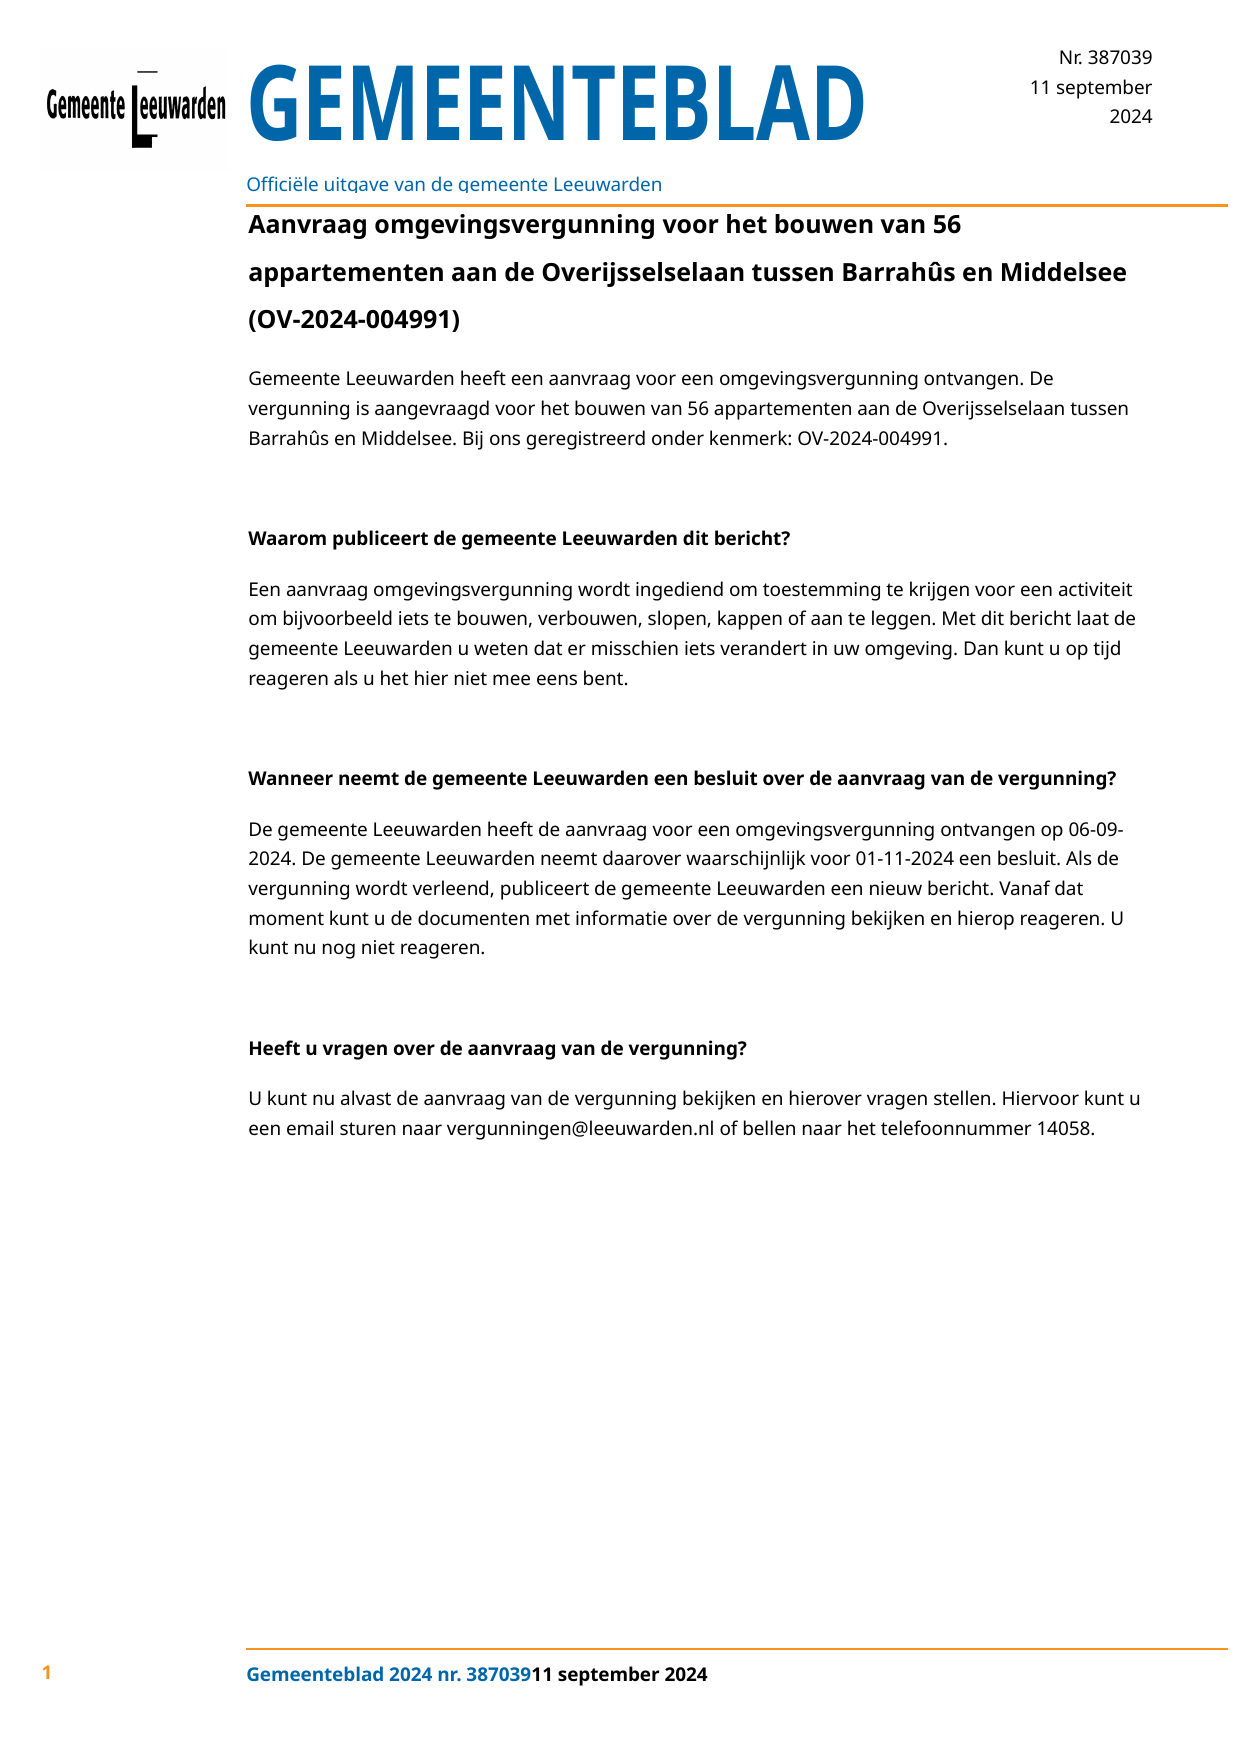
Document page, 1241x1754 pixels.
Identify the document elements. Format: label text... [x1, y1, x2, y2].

picture [41, 47, 231, 172]
text De gemeente Leeuwarden heeft de aanvraag voor een omgevingsvergunning ontvangen op 06-09-2024. De gemeente Leeuwarden neemt daarover waarschijnlijk voor 01-11-2024 een besluit. Als de vergunning wordt verleend, publiceert de gemeente Leeuwarden een nieuw bericht. Vanaf dat moment kunt u de documenten met informatie over de vergunning bekijken en hierop reageren. U kunt nu nog niet reageren. [248, 816, 1152, 960]
text Aanvraag omgevingsvergunning voor het bouwen van 56 appartementen aan de Overijsselselaan tussen Barrahûs en Middelsee (OV-2024-004991) [248, 207, 1152, 336]
text Gemeente Leeuwarden heeft een aanvraag voor een omgevingsvergunning ontvangen. De vergunning is aangevraagd voor het bouwen van 56 appartementen aan de Overijsselselaan tussen Barrahûs en Middelsee. Bij ons geregistreerd onder kenmerk: OV-2024-004991. [248, 366, 1152, 450]
text U kunt nu alvast de aanvraag van de vergunning bekijken en hierover vragen stellen. Hiervoor kunt u een email sturen naar vergunningen@leeuwarden.nl of bellen naar het telefoonnummer 14058. [248, 1086, 1152, 1141]
text Heeft u vragen over de aanvraag van de vergunning? [248, 1035, 1152, 1061]
text Waarom publiceert de gemeente Leeuwarden dit bericht? [248, 526, 1152, 551]
text Wanneer neemt de gemeente Leeuwarden een besluit over de aanvraag van de vergunning? [248, 766, 1152, 791]
text Een aanvraag omgevingsvergunning wordt ingediend om toestemming te krijgen voor een activiteit om bijvoorbeeld iets te bouwen, verbouwen, slopen, kappen of aan te leggen. Met dit bericht laat de gemeente Leeuwarden u weten dat er misschien iets verandert in uw omgeving. Dan kunt u op tijd reageren als u het hier niet mee eens bent. [248, 576, 1152, 690]
